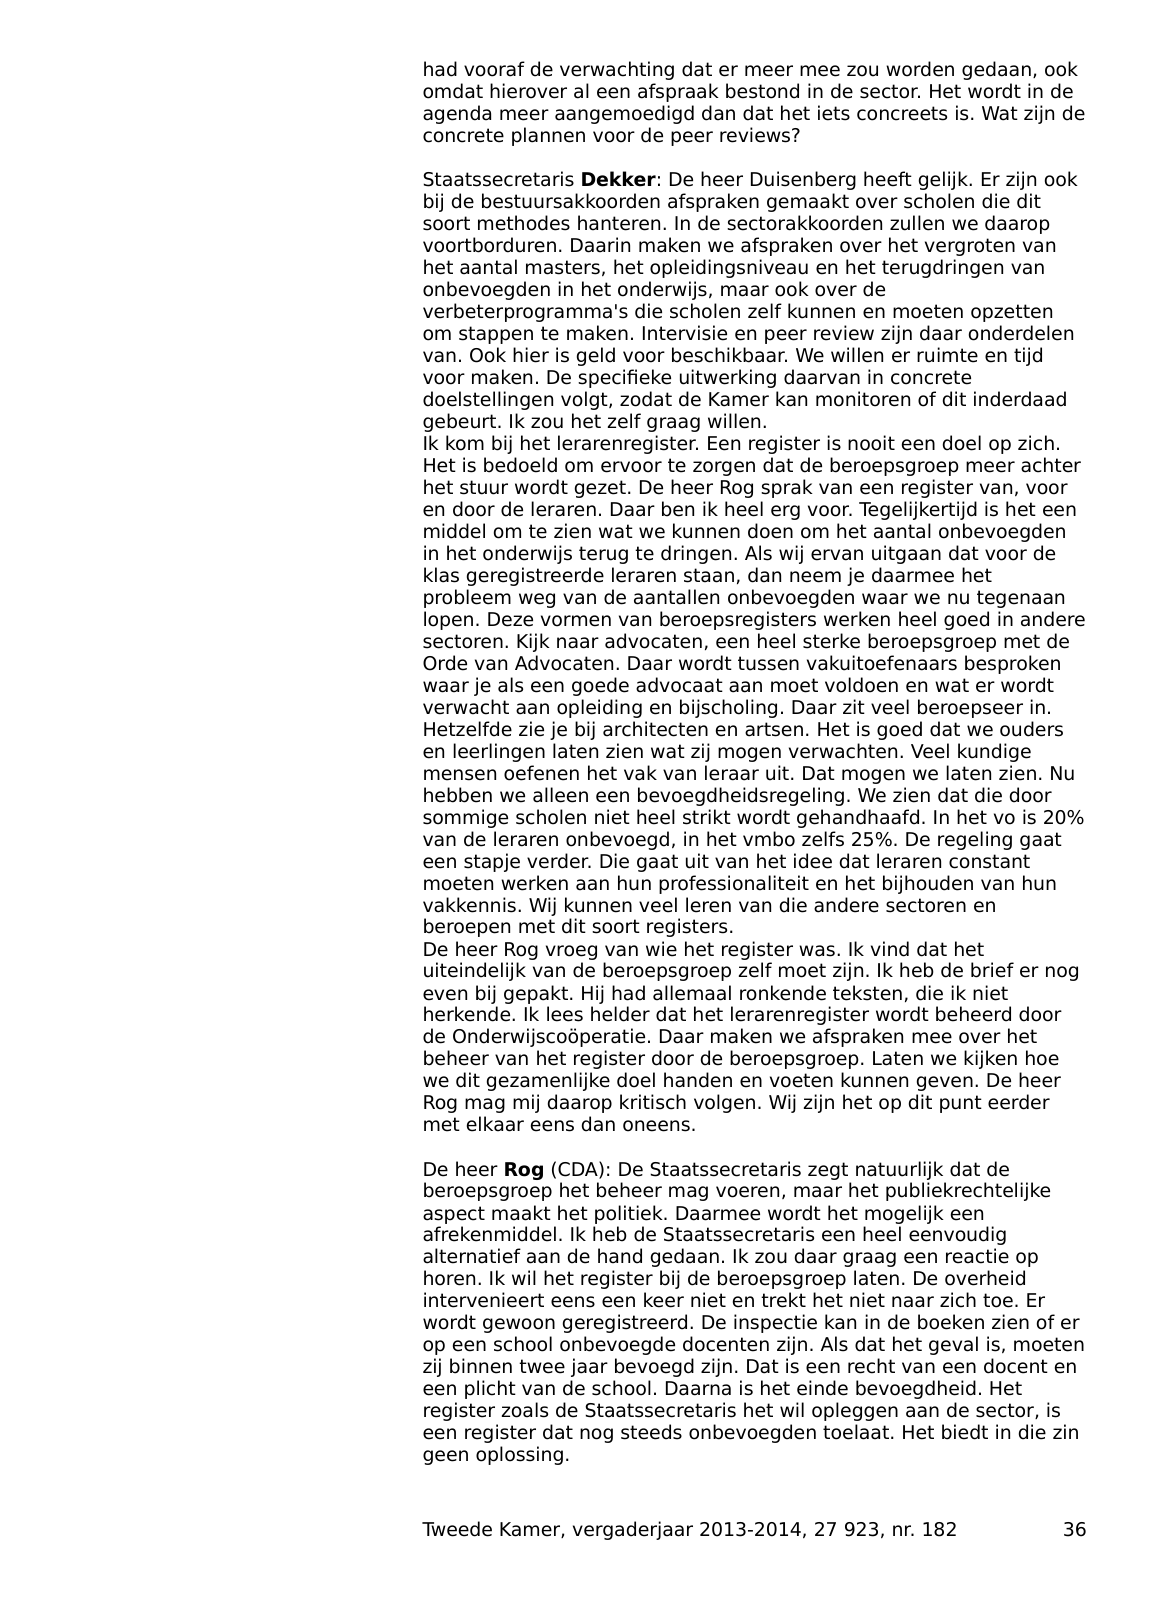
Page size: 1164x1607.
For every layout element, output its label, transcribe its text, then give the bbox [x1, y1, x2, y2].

text had vooraf de verwachting dat er meer mee zou worden gedaan, ook omdat hierover al een afspraak bestond in de sector. Het wordt in de agenda meer aangemoedigd dan dat het iets concreets is. Wat zijn de concrete plannen voor de peer reviews? [422, 59, 1087, 147]
text Ik kom bij het lerarenregister. Een register is nooit een doel op zich. Het is bedoeld om ervoor te zorgen dat de beroepsgroep meer achter het stuur wordt gezet. De heer Rog sprak van een register van, voor en door de leraren. Daar ben ik heel erg voor. Tegelijkertijd is het een middel om te zien wat we kunnen doen om het aantal onbevoegden in het onderwijs terug te dringen. Als wij ervan uitgaan dat voor de klas geregistreerde leraren staan, dan neem je daarmee het probleem weg van de aantallen onbevoegden waar we nu tegenaan lopen. Deze vormen van beroepsregisters werken heel goed in andere sectoren. Kijk naar advocaten, een heel sterke beroepsgroep met de Orde van Advocaten. Daar wordt tussen vakuitoefenaars besproken waar je als een goede advocaat aan moet voldoen en wat er wordt verwacht aan opleiding en bijscholing. Daar zit veel beroepseer in. Hetzelfde zie je bij architecten en artsen. Het is goed dat we ouders en leerlingen laten zien wat zij mogen verwachten. Veel kundige mensen oefenen het vak van leraar uit. Dat mogen we laten zien. Nu hebben we alleen een bevoegdheidsregeling. We zien dat die door sommige scholen niet heel strikt wordt gehandhaafd. In het vo is 20% van de leraren onbevoegd, in het vmbo zelfs 25%. De regeling gaat een stapje verder. Die gaat uit van het idee dat leraren constant moeten werken aan hun professionaliteit en het bijhouden van hun vakkennis. Wij kunnen veel leren van die andere sectoren en beroepen met dit soort registers. [422, 433, 1087, 938]
text Staatssecretaris Dekker: De heer Duisenberg heeft gelijk. Er zijn ook bij de bestuursakkoorden afspraken gemaakt over scholen die dit soort methodes hanteren. In de sectorakkoorden zullen we daarop voortborduren. Daarin maken we afspraken over het vergroten van het aantal masters, het opleidingsniveau en het terugdringen van onbevoegden in het onderwijs, maar ook over de verbeterprogramma's die scholen zelf kunnen en moeten opzetten om stappen te maken. Intervisie en peer review zijn daar onderdelen van. Ook hier is geld voor beschikbaar. We willen er ruimte en tijd voor maken. De specifieke uitwerking daarvan in concrete doelstellingen volgt, zodat de Kamer kan monitoren of dit inderdaad gebeurt. Ik zou het zelf graag willen. [422, 169, 1087, 433]
text De heer Rog vroeg van wie het register was. Ik vind dat het uiteindelijk van de beroepsgroep zelf moet zijn. Ik heb de brief er nog even bij gepakt. Hij had allemaal ronkende teksten, die ik niet herkende. Ik lees helder dat het lerarenregister wordt beheerd door de Onderwijscoöperatie. Daar maken we afspraken mee over het beheer van het register door de beroepsgroep. Laten we kijken hoe we dit gezamenlijke doel handen en voeten kunnen geven. De heer Rog mag mij daarop kritisch volgen. Wij zijn het op dit punt eerder met elkaar eens dan oneens. [422, 938, 1087, 1136]
text De heer Rog (CDA): De Staatssecretaris zegt natuurlijk dat de beroepsgroep het beheer mag voeren, maar het publiekrechtelijke aspect maakt het politiek. Daarmee wordt het mogelijk een afrekenmiddel. Ik heb de Staatssecretaris een heel eenvoudig alternatief aan de hand gedaan. Ik zou daar graag een reactie op horen. Ik wil het register bij de beroepsgroep laten. De overheid intervenieert eens een keer niet en trekt het niet naar zich toe. Er wordt gewoon geregistreerd. De inspectie kan in de boeken zien of er op een school onbevoegde docenten zijn. Als dat het geval is, moeten zij binnen twee jaar bevoegd zijn. Dat is een recht van een docent en een plicht van de school. Daarna is het einde bevoegdheid. Het register zoals de Staatssecretaris het wil opleggen aan de sector, is een register dat nog steeds onbevoegden toelaat. Het biedt in die zin geen oplossing. [422, 1158, 1087, 1466]
